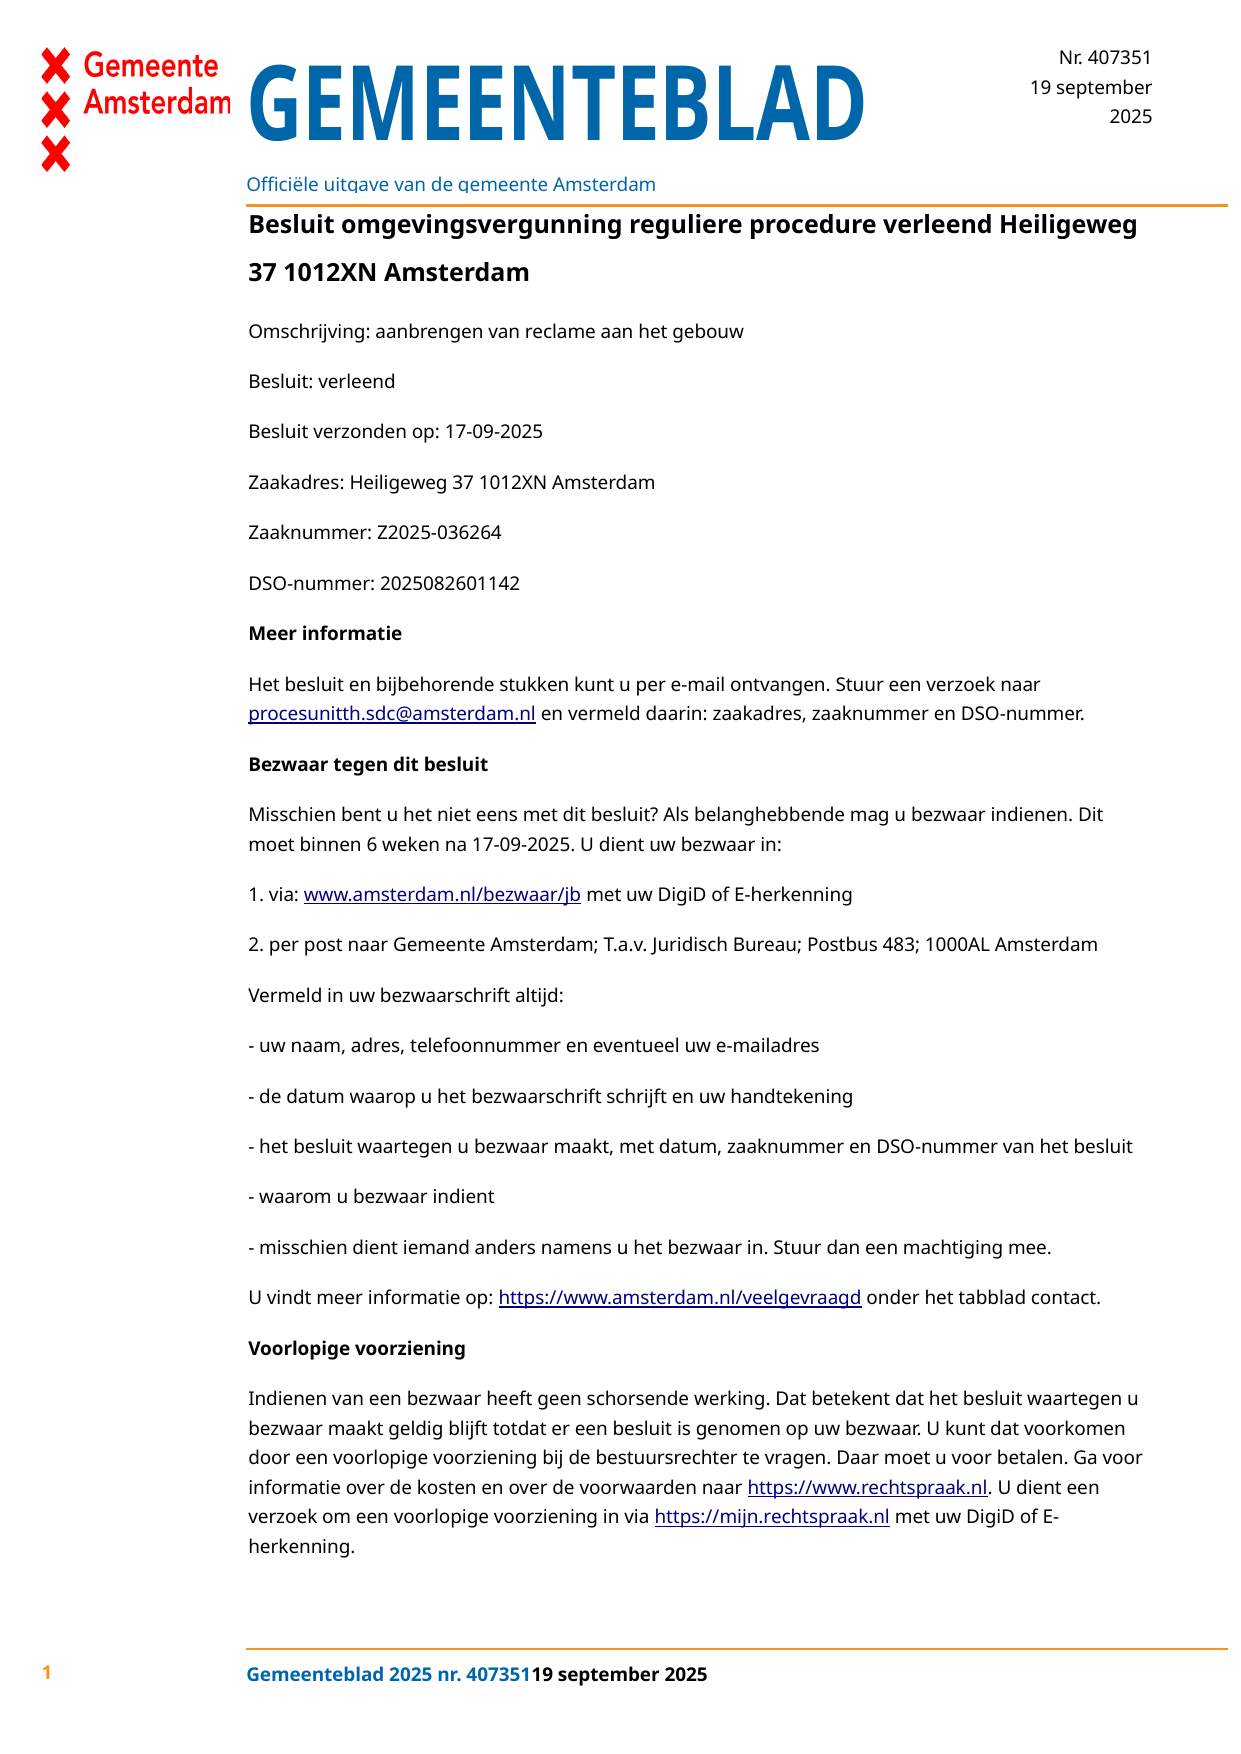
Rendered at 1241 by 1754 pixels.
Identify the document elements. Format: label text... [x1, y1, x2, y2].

picture [41, 47, 231, 172]
text Het besluit en bijbehorende stukken kunt u per e-mail ontvangen. Stuur een verzoek naar procesunitth.sdc@amsterdam.nl en vermeld daarin: zaakadres, zaaknummer en DSO-nummer. [248, 671, 1152, 726]
text Misschien bent u het niet eens met dit besluit? Als belanghebbende mag u bezwaar indienen. Dit moet binnen 6 weken na 17-09-2025. U dient uw bezwaar in: [248, 801, 1152, 857]
text Zaaknummer: Z2025-036264 [248, 519, 1152, 545]
text U vindt meer informatie op: https://www.amsterdam.nl/veelgevraagd onder het tabblad contact. [248, 1284, 1152, 1310]
text Besluit omgevingsvergunning reguliere procedure verleend Heiligeweg 37 1012XN Amsterdam [248, 207, 1152, 288]
text Bezwaar tegen dit besluit [248, 751, 1152, 777]
text Meer informatie [248, 620, 1152, 646]
text 1. via: www.amsterdam.nl/bezwaar/jb met uw DigiD of E-herkenning [248, 881, 1152, 907]
text - waarom u bezwaar indient [248, 1184, 1152, 1209]
text Omschrijving: aanbrengen van reclame aan het gebouw [248, 318, 1152, 344]
text Vermeld in uw bezwaarschrift altijd: [248, 982, 1152, 1008]
text DSO-nummer: 2025082601142 [248, 570, 1152, 596]
text 2. per post naar Gemeente Amsterdam; T.a.v. Juridisch Bureau; Postbus 483; 1000AL Amsterdam [248, 932, 1152, 957]
text - het besluit waartegen u bezwaar maakt, met datum, zaaknummer en DSO-nummer van het besluit [248, 1133, 1152, 1159]
text Besluit: verleend [248, 368, 1152, 394]
text Zaakadres: Heiligeweg 37 1012XN Amsterdam [248, 469, 1152, 495]
text - uw naam, adres, telefoonnummer en eventueel uw e-mailadres [248, 1032, 1152, 1058]
text Voorlopige voorziening [248, 1335, 1152, 1361]
text - de datum waarop u het bezwaarschrift schrijft en uw handtekening [248, 1083, 1152, 1109]
text Besluit verzonden op: 17-09-2025 [248, 419, 1152, 444]
text Indienen van een bezwaar heeft geen schorsende werking. Dat betekent dat het besluit waartegen u bezwaar maakt geldig blijft totdat er een besluit is genomen op uw bezwaar. U kunt dat voorkomen door een voorlopige voorziening bij de bestuursrechter te vragen. Daar moet u voor betalen. Ga voor informatie over de kosten en over de voorwaarden naar https://www.rechtspraak.nl. U dient een verzoek om een voorlopige voorziening in via https://mijn.rechtspraak.nl met uw DigiD of E-herkenning. [248, 1385, 1152, 1559]
text - misschien dient iemand anders namens u het bezwaar in. Stuur dan een machtiging mee. [248, 1234, 1152, 1260]
